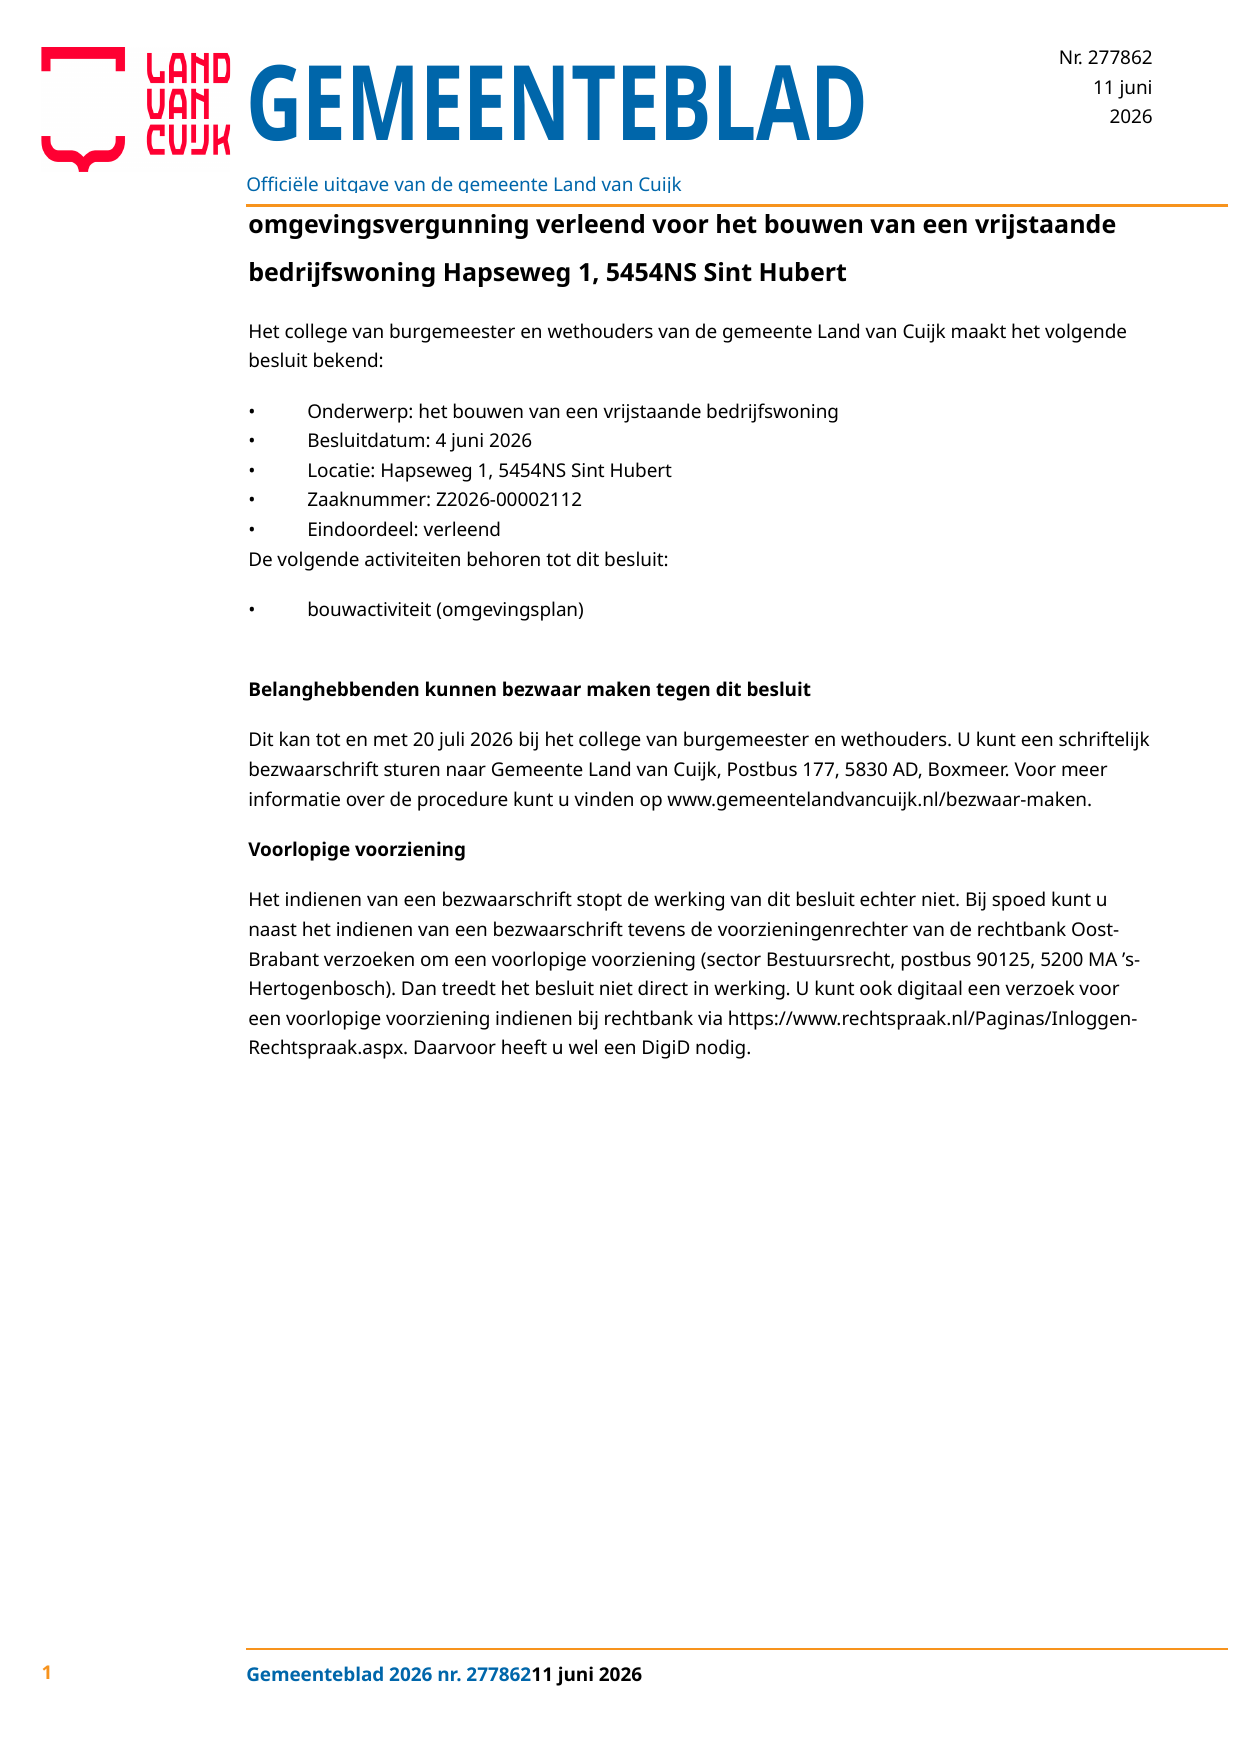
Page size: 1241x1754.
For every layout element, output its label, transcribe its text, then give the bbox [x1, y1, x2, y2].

text Voorlopige voorziening [248, 836, 1152, 862]
list Besluitdatum: 4 juni 2026 [248, 427, 1152, 453]
list Onderwerp: het bouwen van een vrijstaande bedrijfswoning [248, 398, 1152, 424]
text De volgende activiteiten behoren tot dit besluit: [248, 546, 1152, 572]
picture [41, 47, 231, 172]
text Belanghebbenden kunnen bezwaar maken tegen dit besluit [248, 676, 1152, 702]
list bouwactiviteit (omgevingsplan) [248, 596, 1152, 622]
list Locatie: Hapseweg 1, 5454NS Sint Hubert [248, 457, 1152, 483]
list Zaaknummer: Z2026-00002112 [248, 487, 1152, 512]
text Het college van burgemeester en wethouders van de gemeente Land van Cuijk maakt het volgende besluit bekend: [248, 318, 1152, 373]
text Dit kan tot en met 20 juli 2026 bij het college van burgemeester en wethouders. U kunt een schriftelijk bezwaarschrift sturen naar Gemeente Land van Cuijk, Postbus 177, 5830 AD, Boxmeer. Voor meer informatie over de procedure kunt u vinden op www.gemeentelandvancuijk.nl/bezwaar-maken. [248, 727, 1152, 812]
text omgevingsvergunning verleend voor het bouwen van een vrijstaande bedrijfswoning Hapseweg 1, 5454NS Sint Hubert [248, 207, 1152, 288]
list Eindoordeel: verleend [248, 516, 1152, 542]
text Het indienen van een bezwaarschrift stopt de werking van dit besluit echter niet. Bij spoed kunt u naast het indienen van een bezwaarschrift tevens de voorzieningenrechter van de rechtbank Oost-Brabant verzoeken om een voorlopige voorziening (sector Bestuursrecht, postbus 90125, 5200 MA ’s-Hertogenbosch). Dan treedt het besluit niet direct in werking. U kunt ook digitaal een verzoek voor een voorlopige voorziening indienen bij rechtbank via https://www.rechtspraak.nl/Paginas/Inloggen-Rechtspraak.aspx. Daarvoor heeft u wel een DigiD nodig. [248, 887, 1152, 1060]
